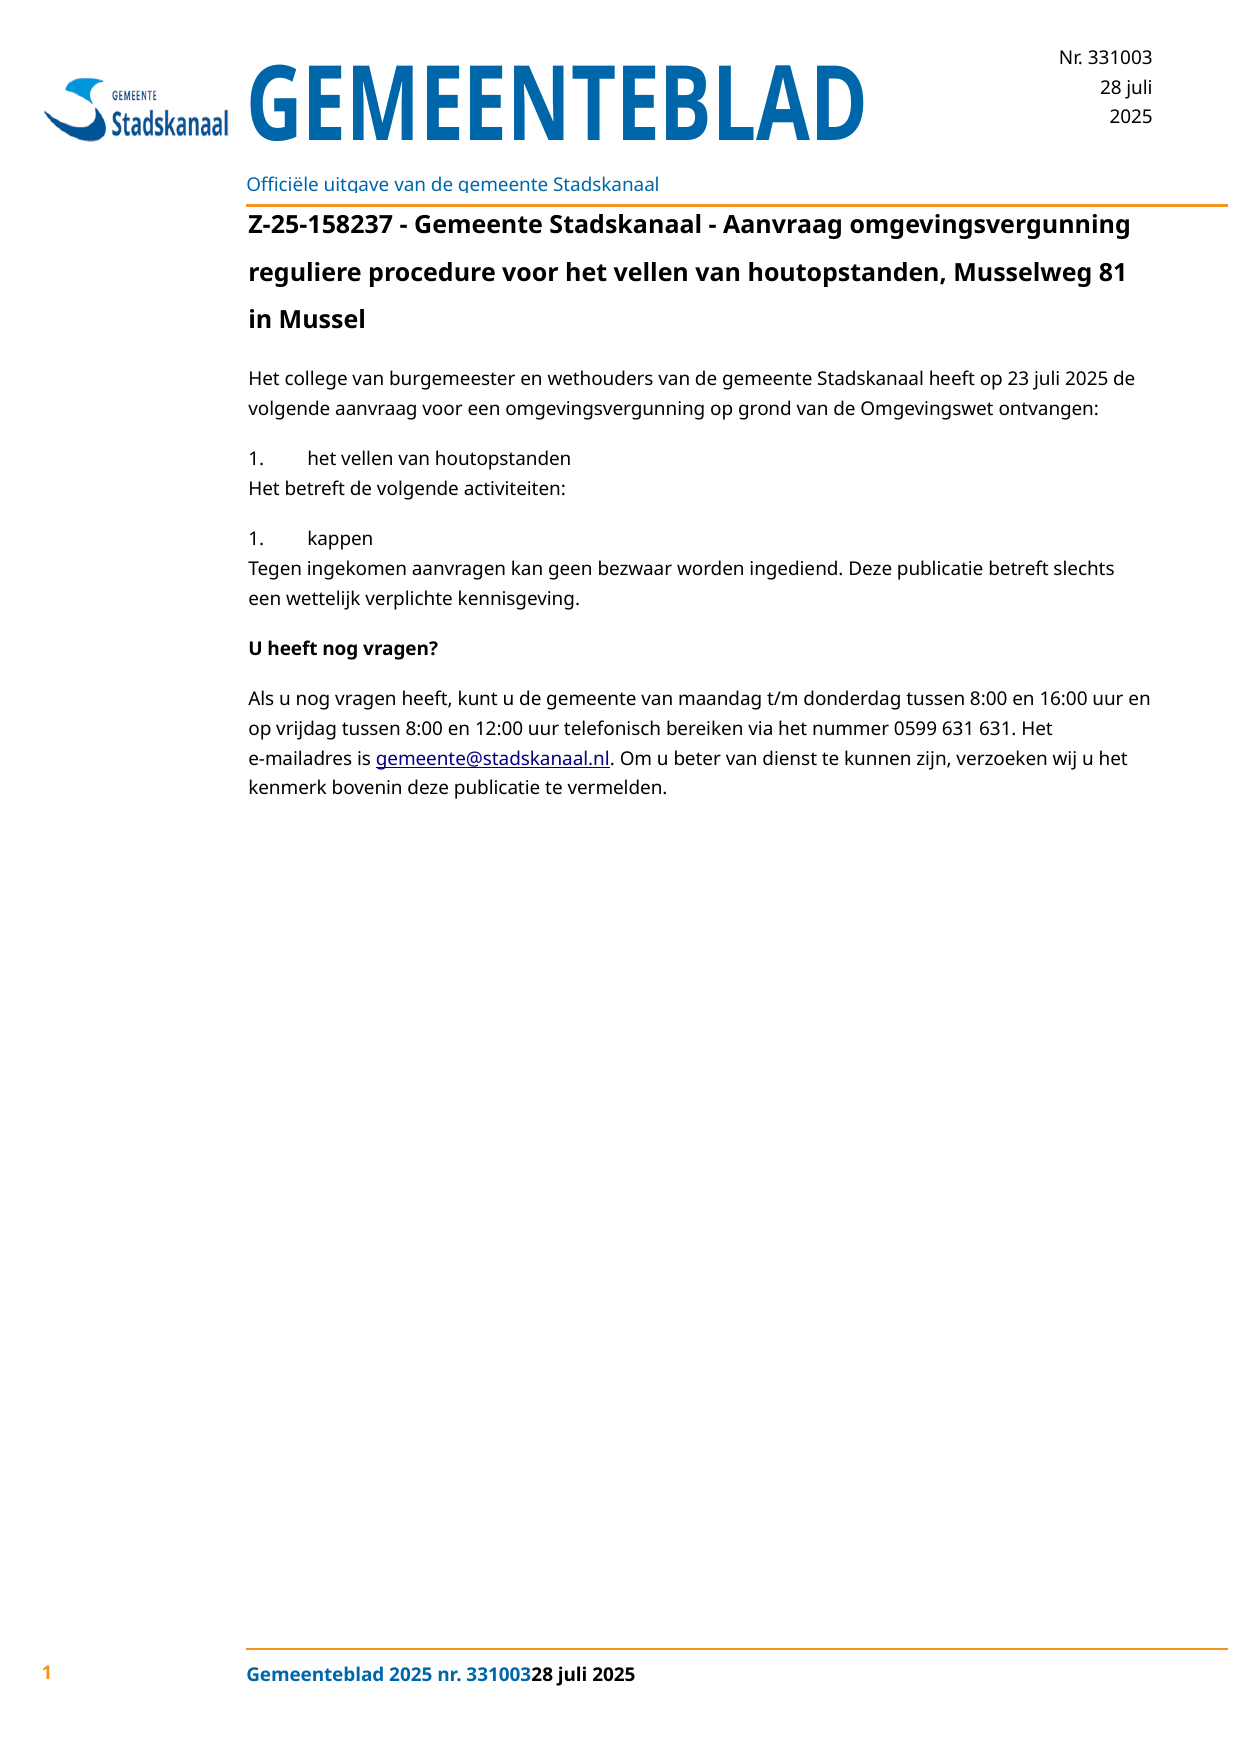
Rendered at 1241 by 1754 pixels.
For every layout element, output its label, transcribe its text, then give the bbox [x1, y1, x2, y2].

text Z-25-158237 - Gemeente Stadskanaal - Aanvraag omgevingsvergunning reguliere procedure voor het vellen van houtopstanden, Musselweg 81 in Mussel [248, 207, 1152, 336]
text Als u nog vragen heeft, kunt u de gemeente van maandag t/m donderdag tussen 8:00 en 16:00 uur en op vrijdag tussen 8:00 en 12:00 uur telefonisch bereiken via het nummer 0599 631 631. Het e‑mailadres is gemeente@stadskanaal.nl. Om u beter van dienst te kunnen zijn, verzoeken wij u het kenmerk bovenin deze publicatie te vermelden. [248, 686, 1152, 800]
list kappen [248, 526, 1152, 551]
text Het college van burgemeester en wethouders van de gemeente Stadskanaal heeft op 23 juli 2025 de volgende aanvraag voor een omgevingsvergunning op grond van de Omgevingswet ontvangen: [248, 366, 1152, 421]
text U heeft nog vragen? [248, 635, 1152, 661]
list het vellen van houtopstanden [248, 446, 1152, 471]
text Tegen ingekomen aanvragen kan geen bezwaar worden ingediend. Deze publicatie betreft slechts een wettelijk verplichte kennisgeving. [248, 555, 1152, 610]
text Het betreft de volgende activiteiten: [248, 475, 1152, 501]
picture [41, 47, 231, 172]
